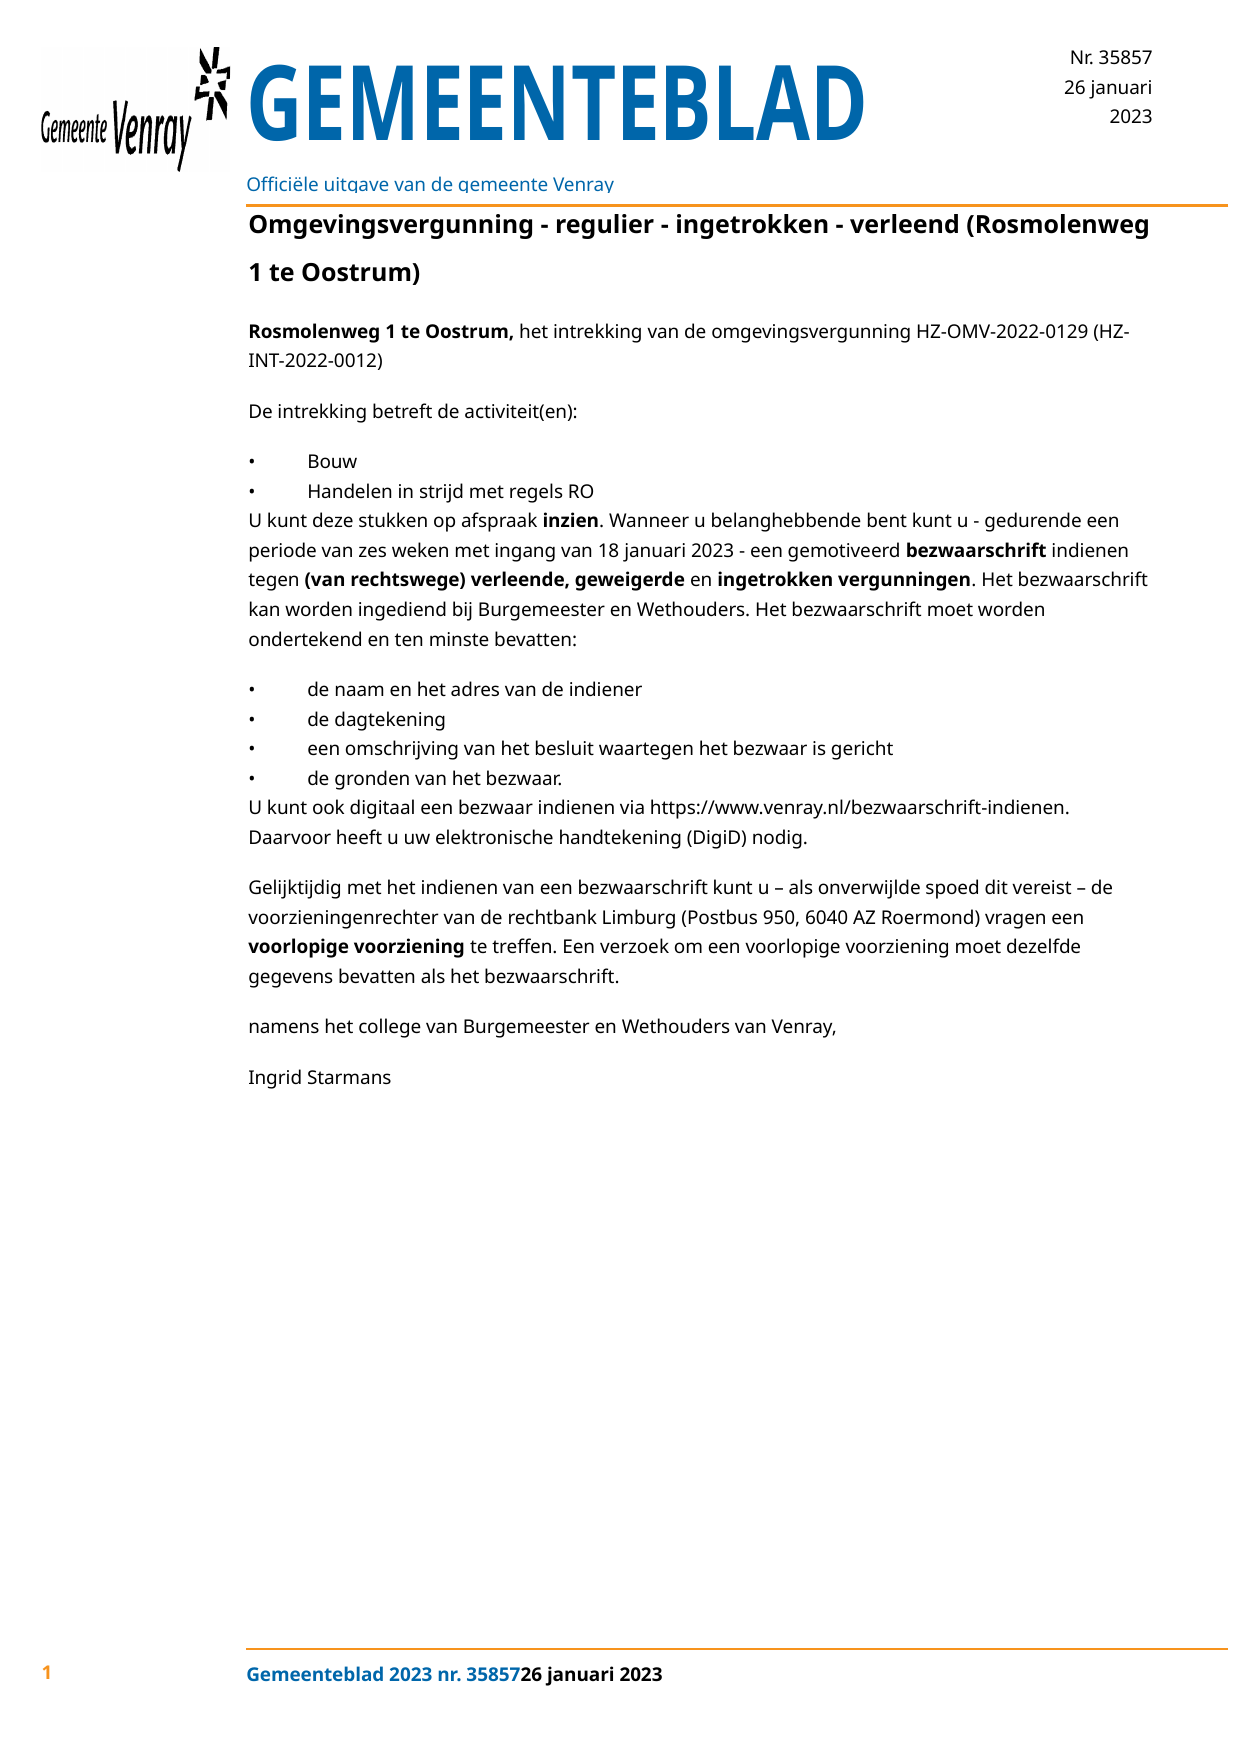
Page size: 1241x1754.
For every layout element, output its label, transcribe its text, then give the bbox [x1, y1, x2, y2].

text Rosmolenweg 1 te Oostrum, het intrekking van de omgevingsvergunning HZ-OMV-2022-0129 (HZ-INT-2022-0012) [248, 318, 1152, 373]
text namens het college van Burgemeester en Wethouders van Venray, [248, 1014, 1152, 1039]
list Handelen in strijd met regels RO [248, 478, 1152, 504]
picture [41, 47, 231, 172]
text Omgevingsvergunning - regulier - ingetrokken - verleend (Rosmolenweg 1 te Oostrum) [248, 207, 1152, 288]
text U kunt ook digitaal een bezwaar indienen via https://www.venray.nl/bezwaarschrift-indienen. Daarvoor heeft u uw elektronische handtekening (DigiD) nodig. [248, 794, 1152, 850]
text De intrekking betreft de activiteit(en): [248, 398, 1152, 424]
list een omschrijving van het besluit waartegen het bezwaar is gericht [248, 735, 1152, 761]
list de naam en het adres van de indiener [248, 676, 1152, 702]
list Bouw [248, 448, 1152, 474]
text Gelijktijdig met het indienen van een bezwaarschrift kunt u – als onverwijlde spoed dit vereist – de voorzieningenrechter van de rechtbank Limburg (Postbus 950, 6040 AZ Roermond) vragen een voorlopige voorziening te treffen. Een verzoek om een voorlopige voorziening moet dezelfde gegevens bevatten als het bezwaarschrift. [248, 874, 1152, 989]
list de gronden van het bezwaar. [248, 765, 1152, 791]
text U kunt deze stukken op afspraak inzien. Wanneer u belanghebbende bent kunt u - gedurende een periode van zes weken met ingang van 18 januari 2023 - een gemotiveerd bezwaarschrift indienen tegen (van rechtswege) verleende, geweigerde en ingetrokken vergunningen. Het bezwaarschrift kan worden ingediend bij Burgemeester en Wethouders. Het bezwaarschrift moet worden ondertekend en ten minste bevatten: [248, 507, 1152, 652]
text Ingrid Starmans [248, 1064, 1152, 1090]
list de dagtekening [248, 706, 1152, 732]
